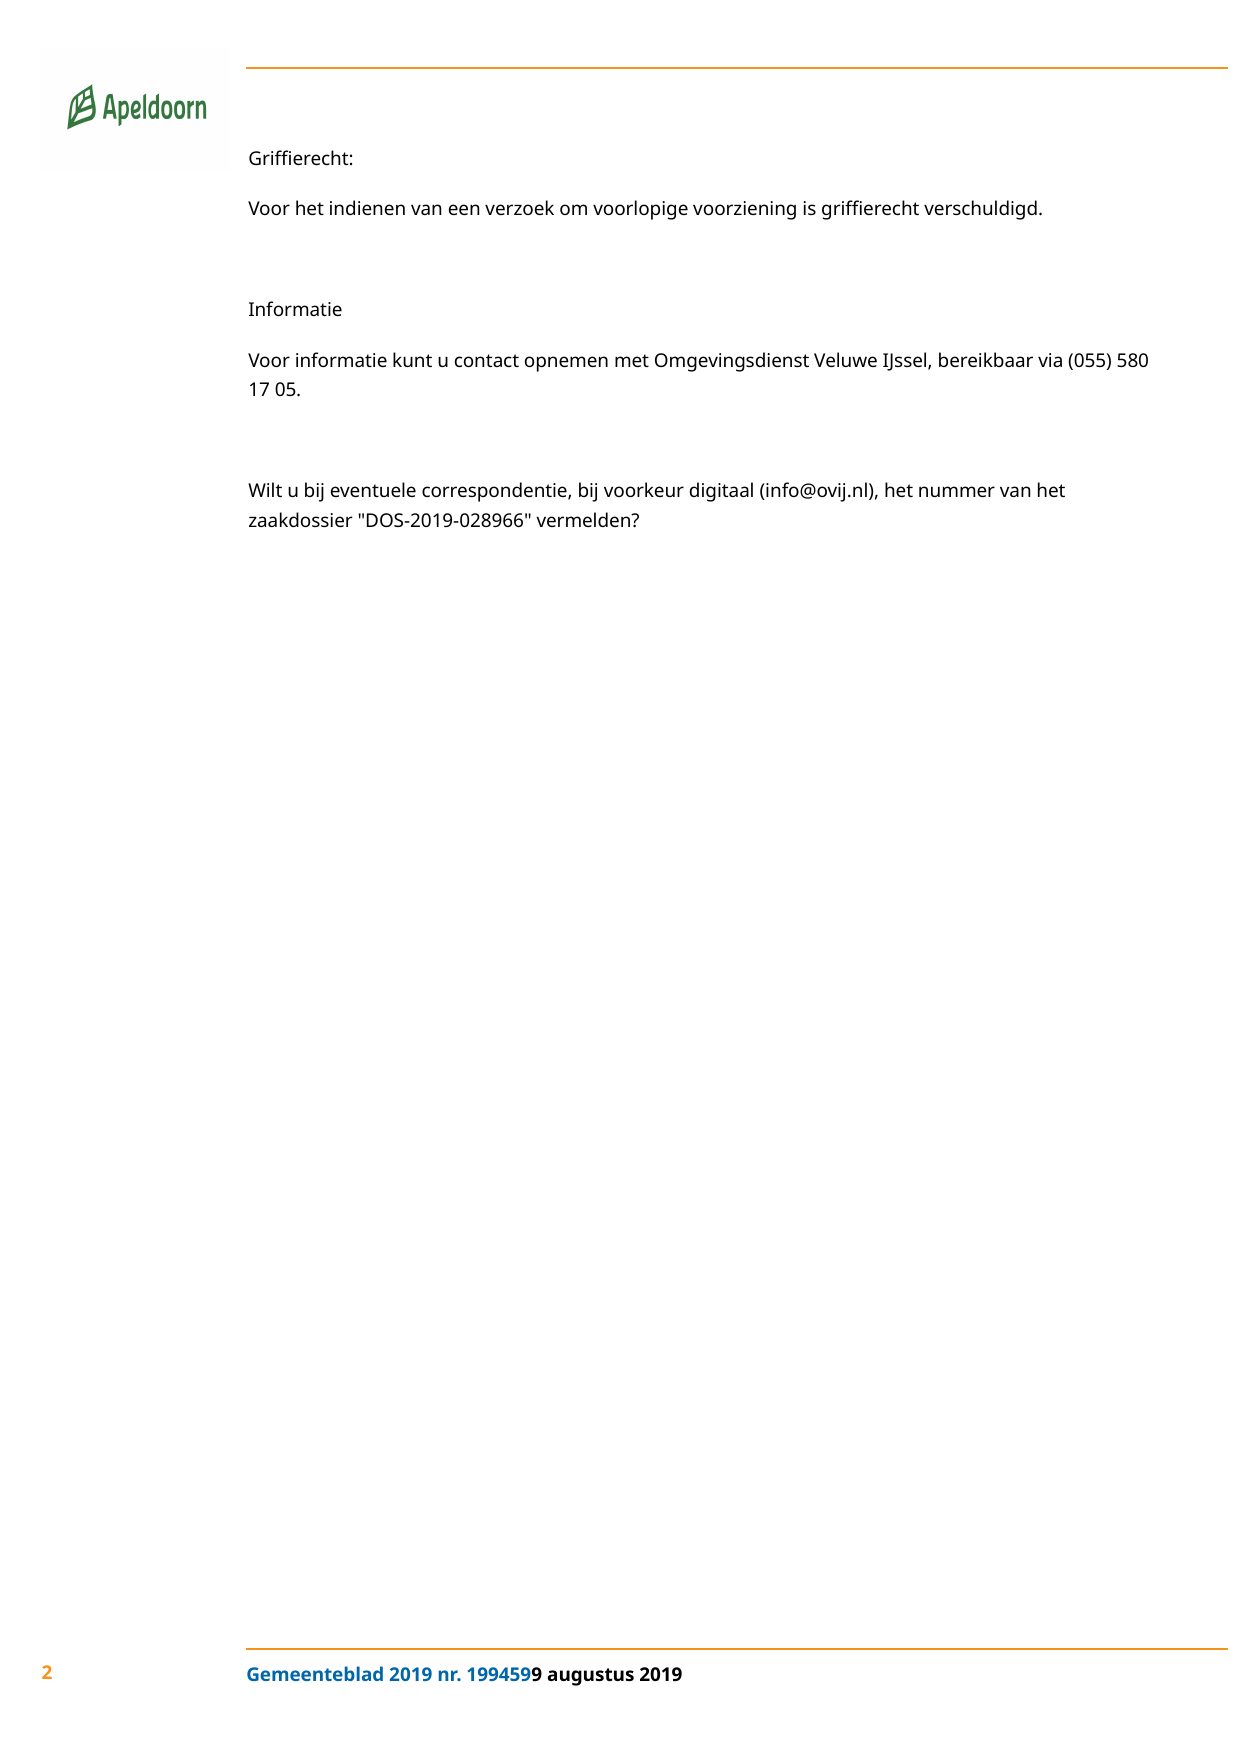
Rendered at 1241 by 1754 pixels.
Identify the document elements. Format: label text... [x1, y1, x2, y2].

text Wilt u bij eventuele correspondentie, bij voorkeur digitaal (info@ovij.nl), het nummer van het zaakdossier "DOS-2019-028966" vermelden? [248, 477, 1152, 533]
picture [41, 47, 231, 172]
text Voor het indienen van een verzoek om voorlopige voorziening is griffierecht verschuldigd. [248, 196, 1152, 221]
text Voor informatie kunt u contact opnemen met Omgevingsdienst Veluwe IJssel, bereikbaar via (055) 580 17 05. [248, 347, 1152, 402]
text Griffierecht: [248, 145, 1152, 171]
text Informatie [248, 296, 1152, 322]
